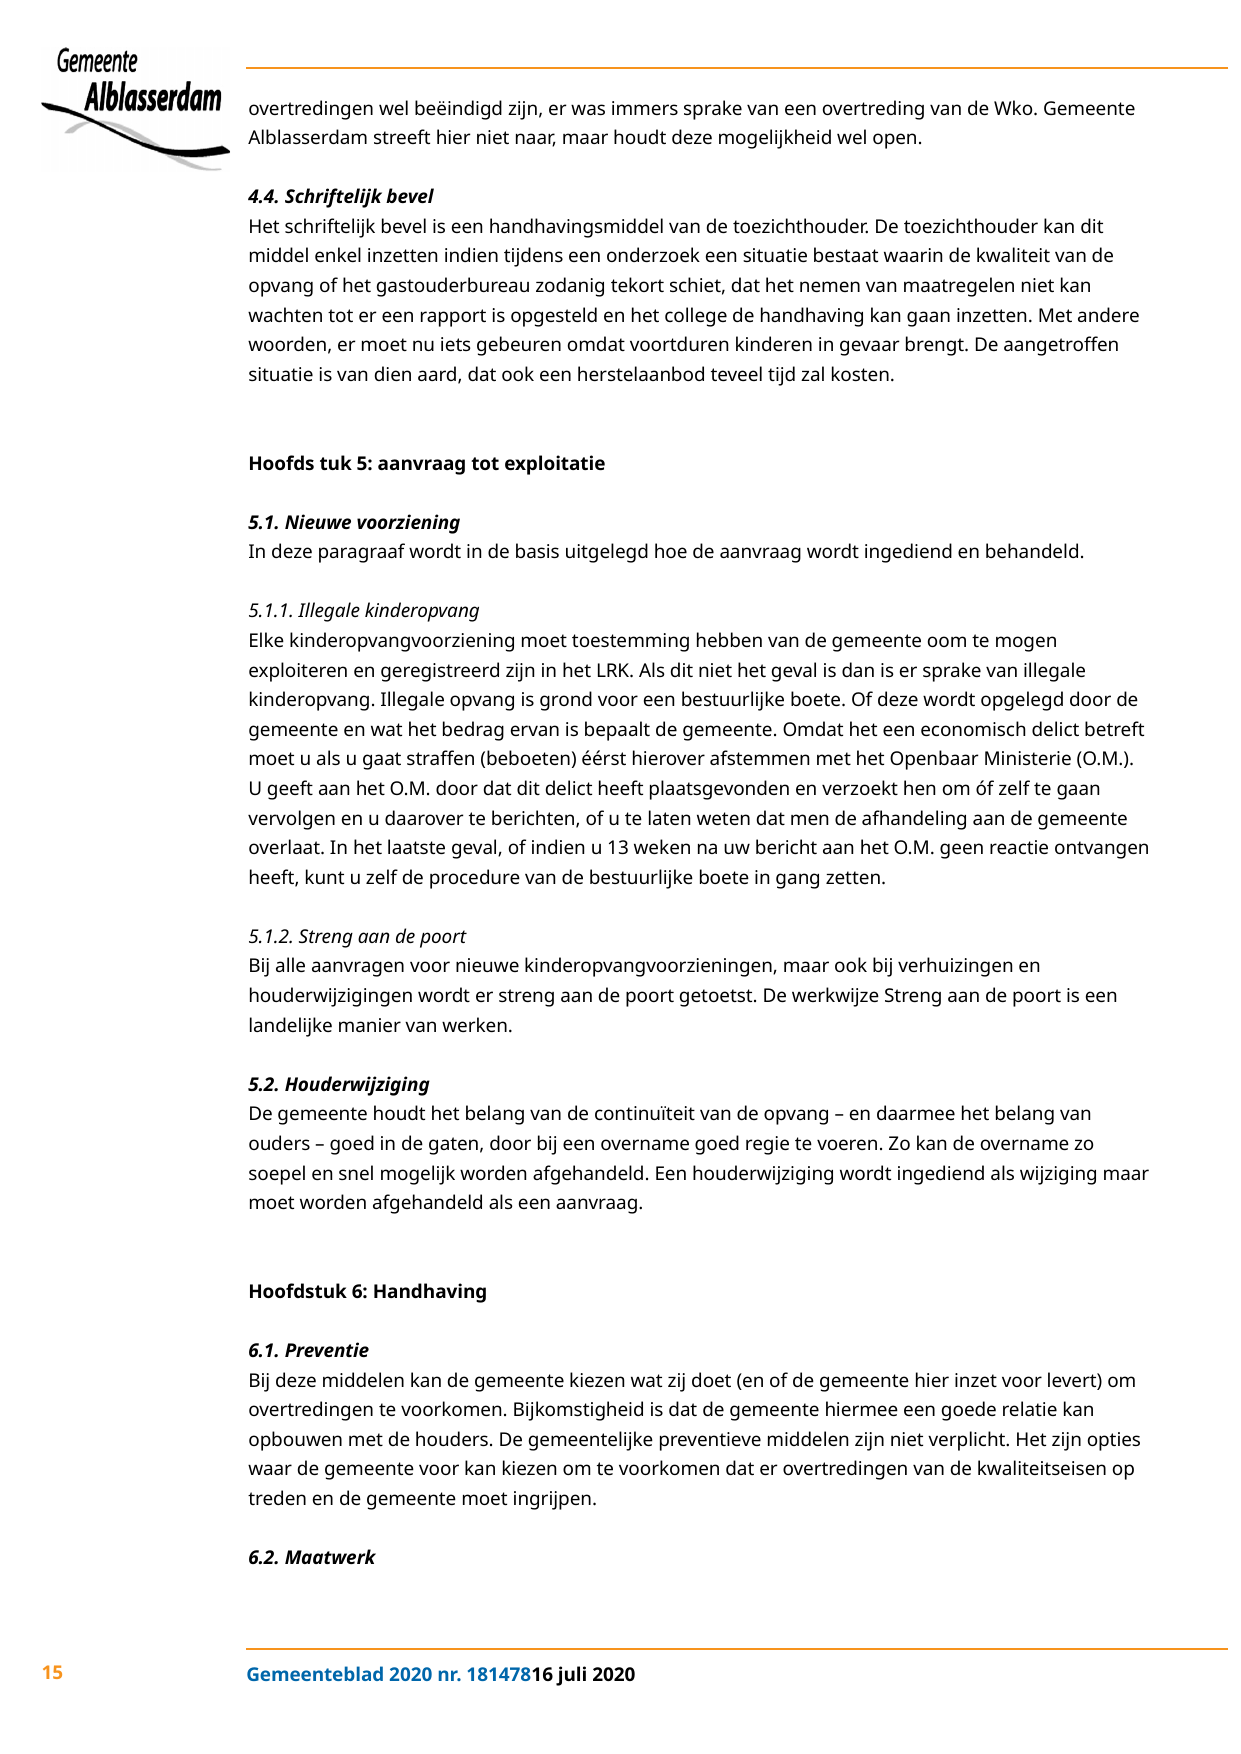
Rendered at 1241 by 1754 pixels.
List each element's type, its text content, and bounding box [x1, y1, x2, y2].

text 5.1. Nieuwe voorziening [248, 509, 1152, 535]
text Het schriftelijk bevel is een handhavingsmiddel van de toezichthouder. De toezichthouder kan dit middel enkel inzetten indien tijdens een onderzoek een situatie bestaat waarin de kwaliteit van de opvang of het gastouderbureau zodanig tekort schiet, dat het nemen van maatregelen niet kan wachten tot er een rapport is opgesteld en het college de handhaving kan gaan inzetten. Met andere woorden, er moet nu iets gebeuren omdat voortduren kinderen in gevaar brengt. De aangetroffen situatie is van dien aard, dat ook een herstelaanbod teveel tijd zal kosten. [248, 213, 1152, 387]
text 6.2. Maatwerk [248, 1544, 1152, 1570]
text 5.1.2. Streng aan de poort [248, 923, 1152, 949]
text 5.1.1. Illegale kinderopvang [248, 598, 1152, 623]
text 4.4. Schriftelijk bevel [248, 183, 1152, 209]
text Bij deze middelen kan de gemeente kiezen wat zij doet (en of de gemeente hier inzet voor levert) om overtredingen te voorkomen. Bijkomstigheid is dat de gemeente hiermee een goede relatie kan opbouwen met de houders. De gemeentelijke preventieve middelen zijn niet verplicht. Het zijn opties waar de gemeente voor kan kiezen om te voorkomen dat er overtredingen van de kwaliteitseisen op treden en de gemeente moet ingrijpen. [248, 1367, 1152, 1511]
text In deze paragraaf wordt in de basis uitgelegd hoe de aanvraag wordt ingediend en behandeld. [248, 538, 1152, 564]
text 5.2. Houderwijziging [248, 1071, 1152, 1097]
text Elke kinderopvangvoorziening moet toestemming hebben van de gemeente oom te mogen exploiteren en geregistreerd zijn in het LRK. Als dit niet het geval is dan is er sprake van illegale kinderopvang. Illegale opvang is grond voor een bestuurlijke boete. Of deze wordt opgelegd door de gemeente en wat het bedrag ervan is bepaalt de gemeente. Omdat het een economisch delict betreft moet u als u gaat straffen (beboeten) éérst hierover afstemmen met het Openbaar Ministerie (O.M.). U geeft aan het O.M. door dat dit delict heeft plaatsgevonden en verzoekt hen om óf zelf te gaan vervolgen en u daarover te berichten, of u te laten weten dat men de afhandeling aan de gemeente overlaat. In het laatste geval, of indien u 13 weken na uw bericht aan het O.M. geen reactie ontvangen heeft, kunt u zelf de procedure van de bestuurlijke boete in gang zetten. [248, 627, 1152, 890]
text Hoofdstuk 6: Handhaving [248, 1278, 1152, 1304]
picture [41, 47, 231, 172]
text Bij alle aanvragen voor nieuwe kinderopvangvoorzieningen, maar ook bij verhuizingen en houderwijzigingen wordt er streng aan de poort getoetst. De werkwijze Streng aan de poort is een landelijke manier van werken. [248, 953, 1152, 1038]
text Hoofds tuk 5: aanvraag tot exploitatie [248, 450, 1152, 476]
text De gemeente houdt het belang van de continuïteit van de opvang – en daarmee het belang van ouders – goed in de gaten, door bij een overname goed regie te voeren. Zo kan de overname zo soepel en snel mogelijk worden afgehandeld. Een houderwijziging wordt ingediend als wijziging maar moet worden afgehandeld als een aanvraag. [248, 1101, 1152, 1215]
text overtredingen wel beëindigd zijn, er was immers sprake van een overtreding van de Wko. Gemeente Alblasserdam streeft hier niet naar, maar houdt deze mogelijkheid wel open. [248, 95, 1152, 150]
text 6.1. Preventie [248, 1337, 1152, 1363]
